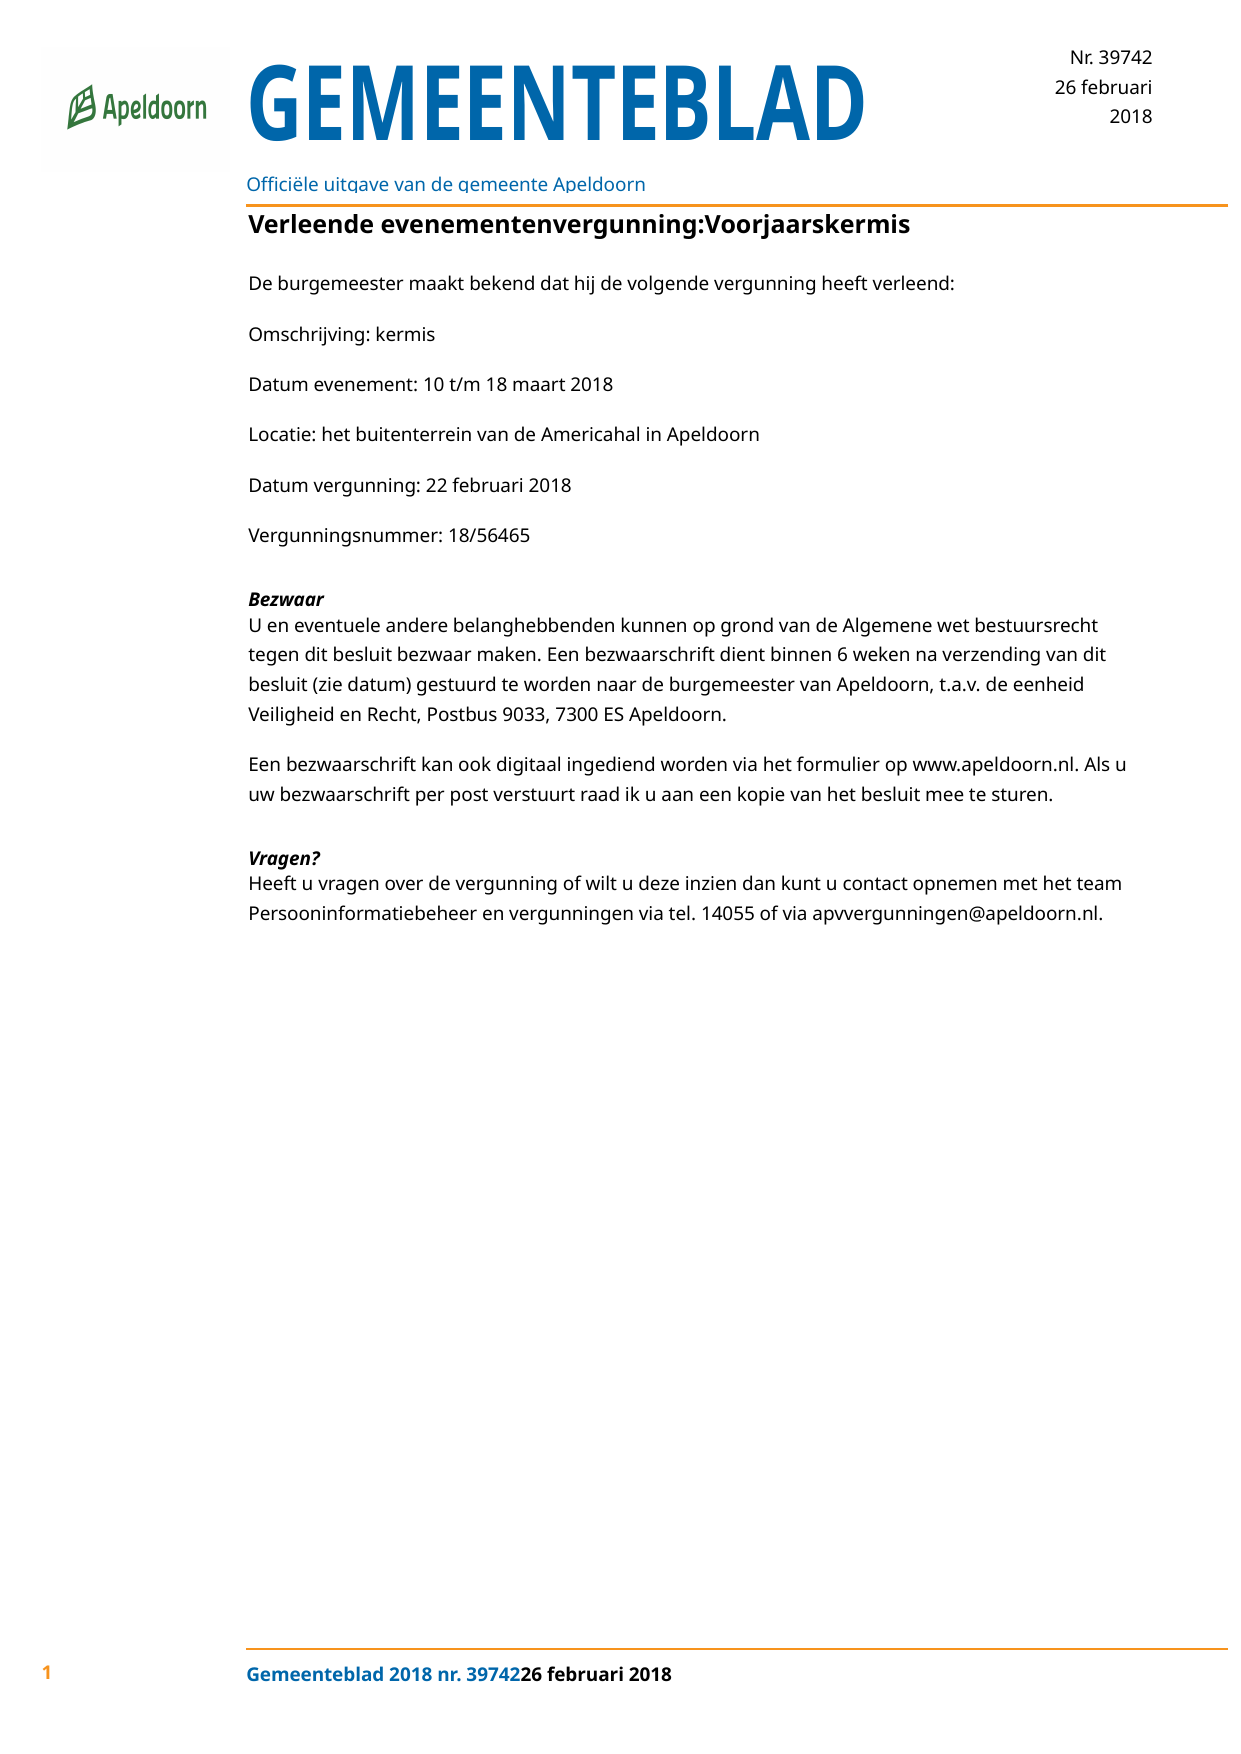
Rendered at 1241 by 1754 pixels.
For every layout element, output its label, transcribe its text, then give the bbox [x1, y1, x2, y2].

text Een bezwaarschrift kan ook digitaal ingediend worden via het formulier op www.apeldoorn.nl. Als u uw bezwaarschrift per post verstuurt raad ik u aan een kopie van het besluit mee te sturen. [248, 751, 1152, 807]
text Vergunningsnummer: 18/56465 [248, 522, 1152, 548]
text Bezwaar [248, 586, 1152, 612]
text De burgemeester maakt bekend dat hij de volgende vergunning heeft verleend: [248, 270, 1152, 296]
text Heeft u vragen over de vergunning of wilt u deze inzien dan kunt u contact opnemen met het team Persooninformatiebeheer en vergunningen via tel. 14055 of via apvvergunningen@apeldoorn.nl. [248, 871, 1152, 926]
text Vragen? [248, 845, 1152, 871]
text Datum vergunning: 22 februari 2018 [248, 472, 1152, 498]
text Datum evenement: 10 t/m 18 maart 2018 [248, 371, 1152, 397]
text Verleende evenementenvergunning:Voorjaarskermis [248, 207, 1152, 241]
picture [41, 47, 231, 172]
text U en eventuele andere belanghebbenden kunnen op grond van de Algemene wet bestuursrecht tegen dit besluit bezwaar maken. Een bezwaarschrift dient binnen 6 weken na verzending van dit besluit (zie datum) gestuurd te worden naar de burgemeester van Apeldoorn, t.a.v. de eenheid Veiligheid en Recht, Postbus 9033, 7300 ES Apeldoorn. [248, 612, 1152, 727]
text Omschrijving: kermis [248, 321, 1152, 346]
text Locatie: het buitenterrein van de Americahal in Apeldoorn [248, 422, 1152, 447]
